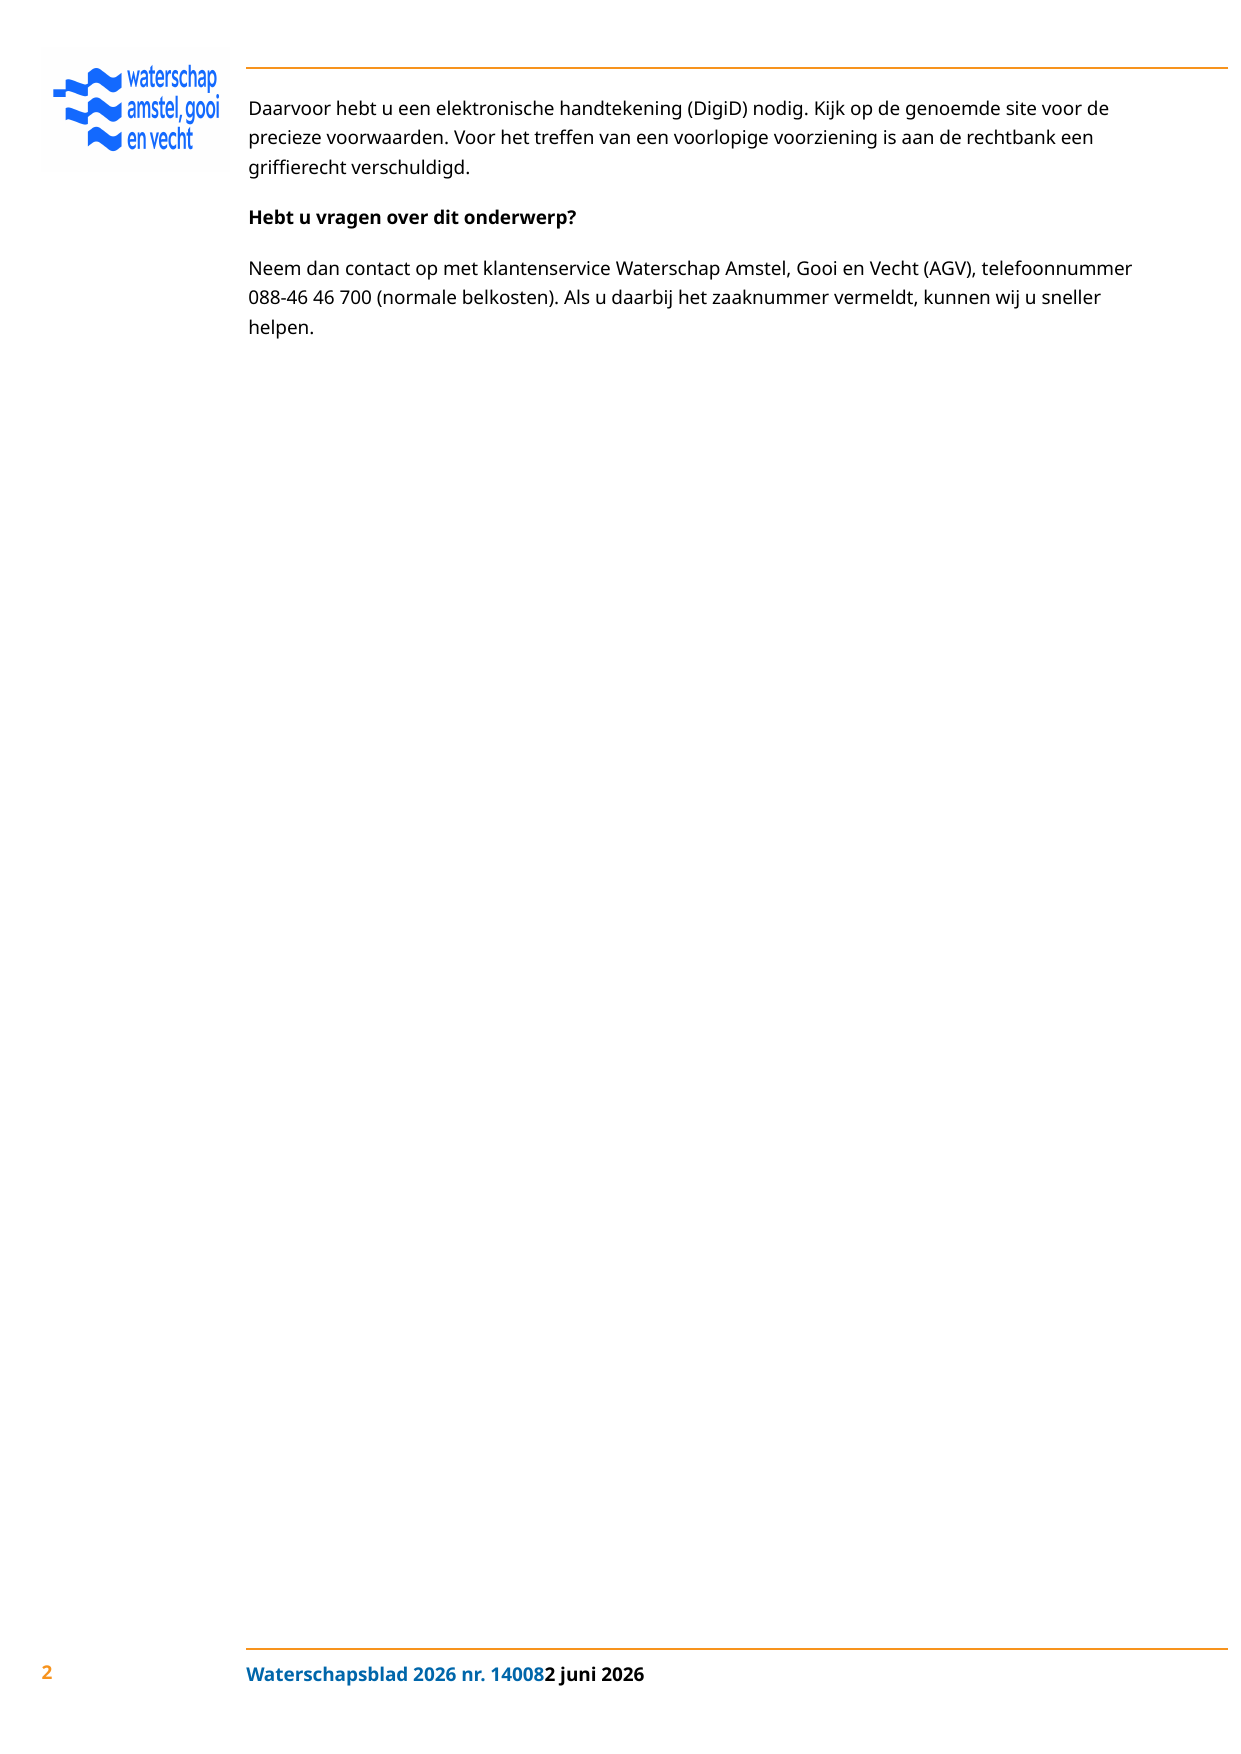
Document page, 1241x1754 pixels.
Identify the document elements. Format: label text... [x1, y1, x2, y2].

text Neem dan contact op met klantenservice Waterschap Amstel, Gooi en Vecht (AGV), telefoonnummer 088-46 46 700 (normale belkosten). Als u daarbij het zaaknummer vermeldt, kunnen wij u sneller helpen. [248, 255, 1152, 340]
text Hebt u vragen over dit onderwerp? [248, 204, 1152, 230]
picture [41, 47, 231, 172]
text Daarvoor hebt u een elektronische handtekening (DigiD) nodig. Kijk op de genoemde site voor de precieze voorwaarden. Voor het treffen van een voorlopige voorziening is aan de rechtbank een griffierecht verschuldigd. [248, 95, 1152, 180]
